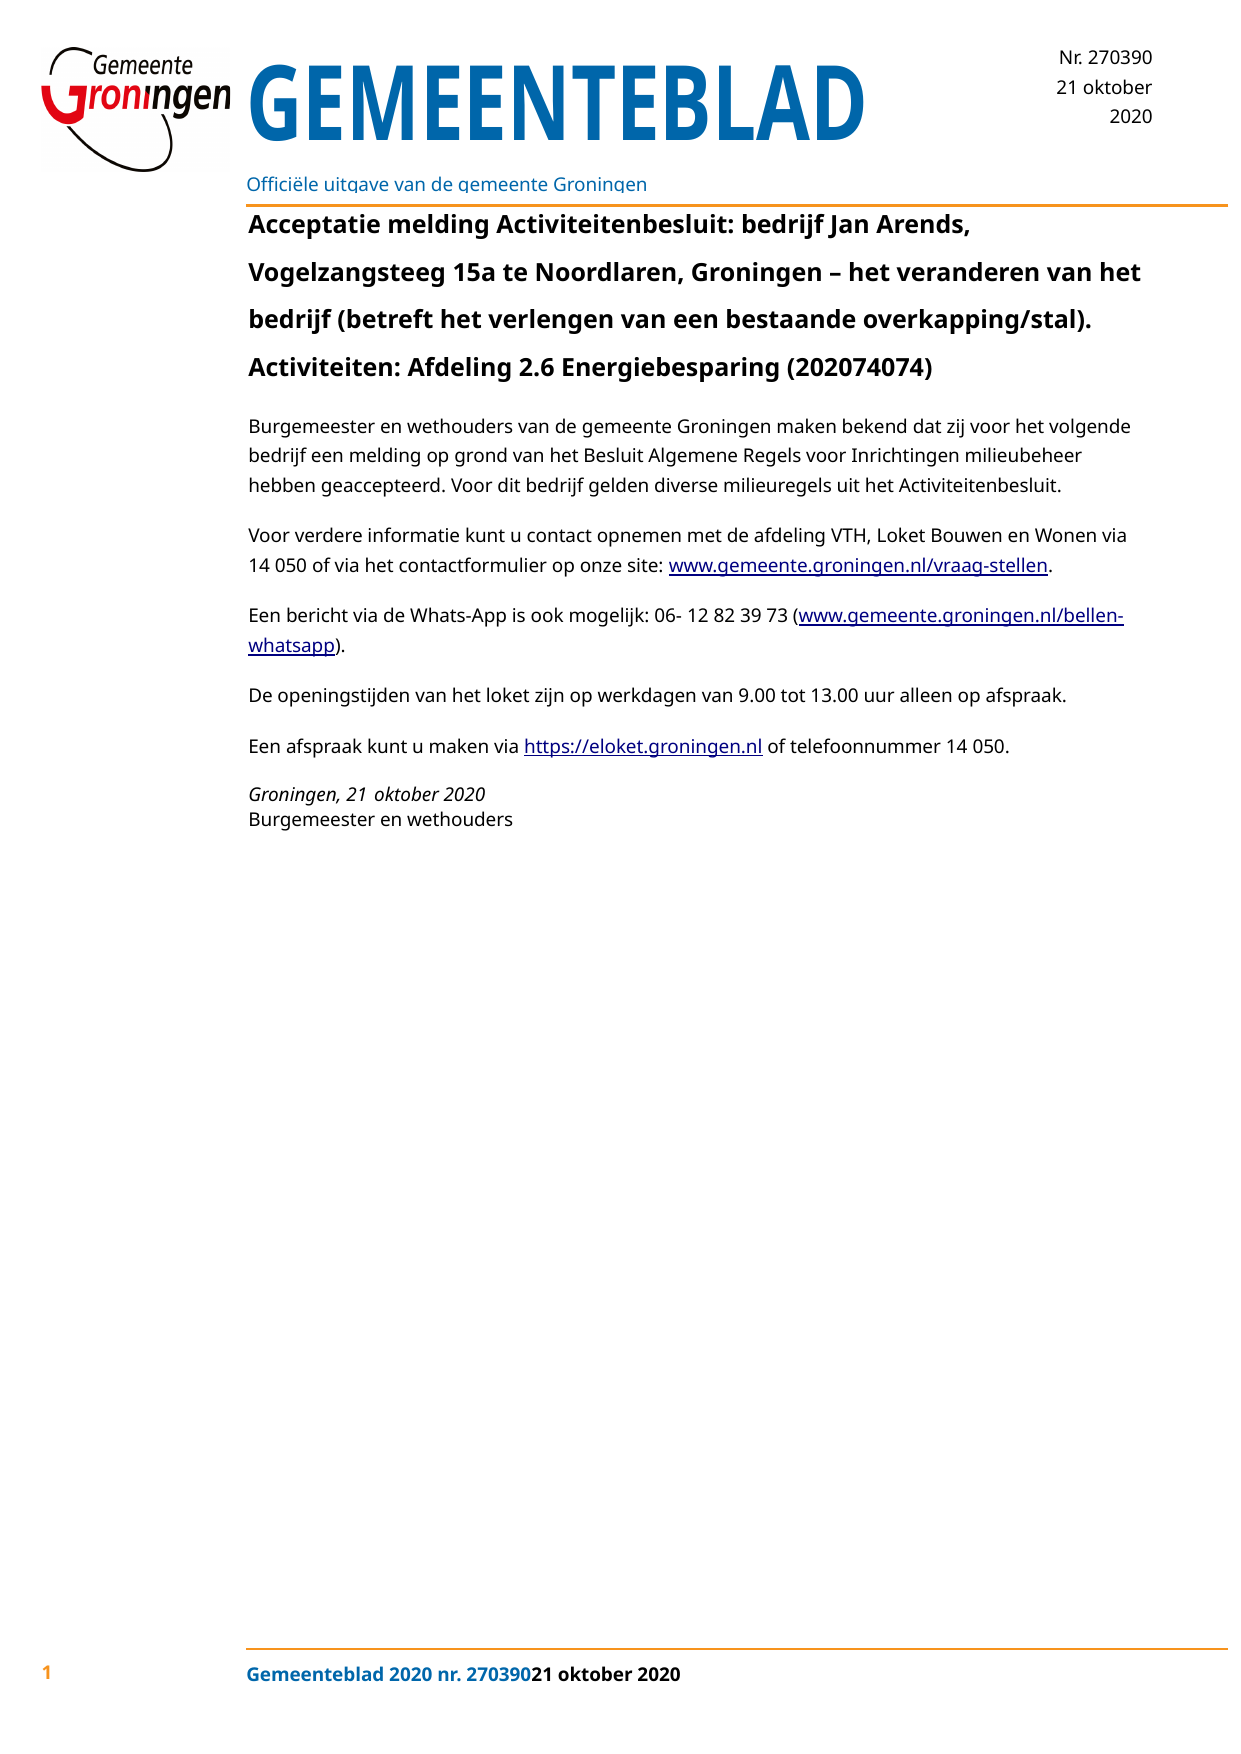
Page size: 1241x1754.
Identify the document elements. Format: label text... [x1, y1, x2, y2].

text Groningen, 21 oktober 2020 [248, 781, 1152, 807]
text Burgemeester en wethouders van de gemeente Groningen maken bekend dat zij voor het volgende bedrijf een melding op grond van het Besluit Algemene Regels voor Inrichtingen milieubeheer hebben geaccepteerd. Voor dit bedrijf gelden diverse milieuregels uit het Activiteitenbesluit. [248, 413, 1152, 498]
picture [41, 47, 231, 172]
text Voor verdere informatie kunt u contact opnemen met de afdeling VTH, Loket Bouwen en Wonen via 14 050 of via het contactformulier op onze site: www.gemeente.groningen.nl/vraag-stellen. [248, 523, 1152, 578]
text Acceptatie melding Activiteitenbesluit: bedrijf Jan Arends, Vogelzangsteeg 15a te Noordlaren, Groningen – het veranderen van het bedrijf (betreft het verlengen van een bestaande overkapping/stal). Activiteiten: Afdeling 2.6 Energiebesparing (202074074) [248, 207, 1152, 384]
text Een afspraak kunt u maken via https://eloket.groningen.nl of telefoonnummer 14 050. [248, 733, 1152, 759]
text Een bericht via de Whats-App is ook mogelijk: 06- 12 82 39 73 (www.gemeente.groningen.nl/bellen-whatsapp). [248, 603, 1152, 658]
text De openingstijden van het loket zijn op werkdagen van 9.00 tot 13.00 uur alleen op afspraak. [248, 683, 1152, 708]
text Burgemeester en wethouders [248, 807, 1152, 832]
